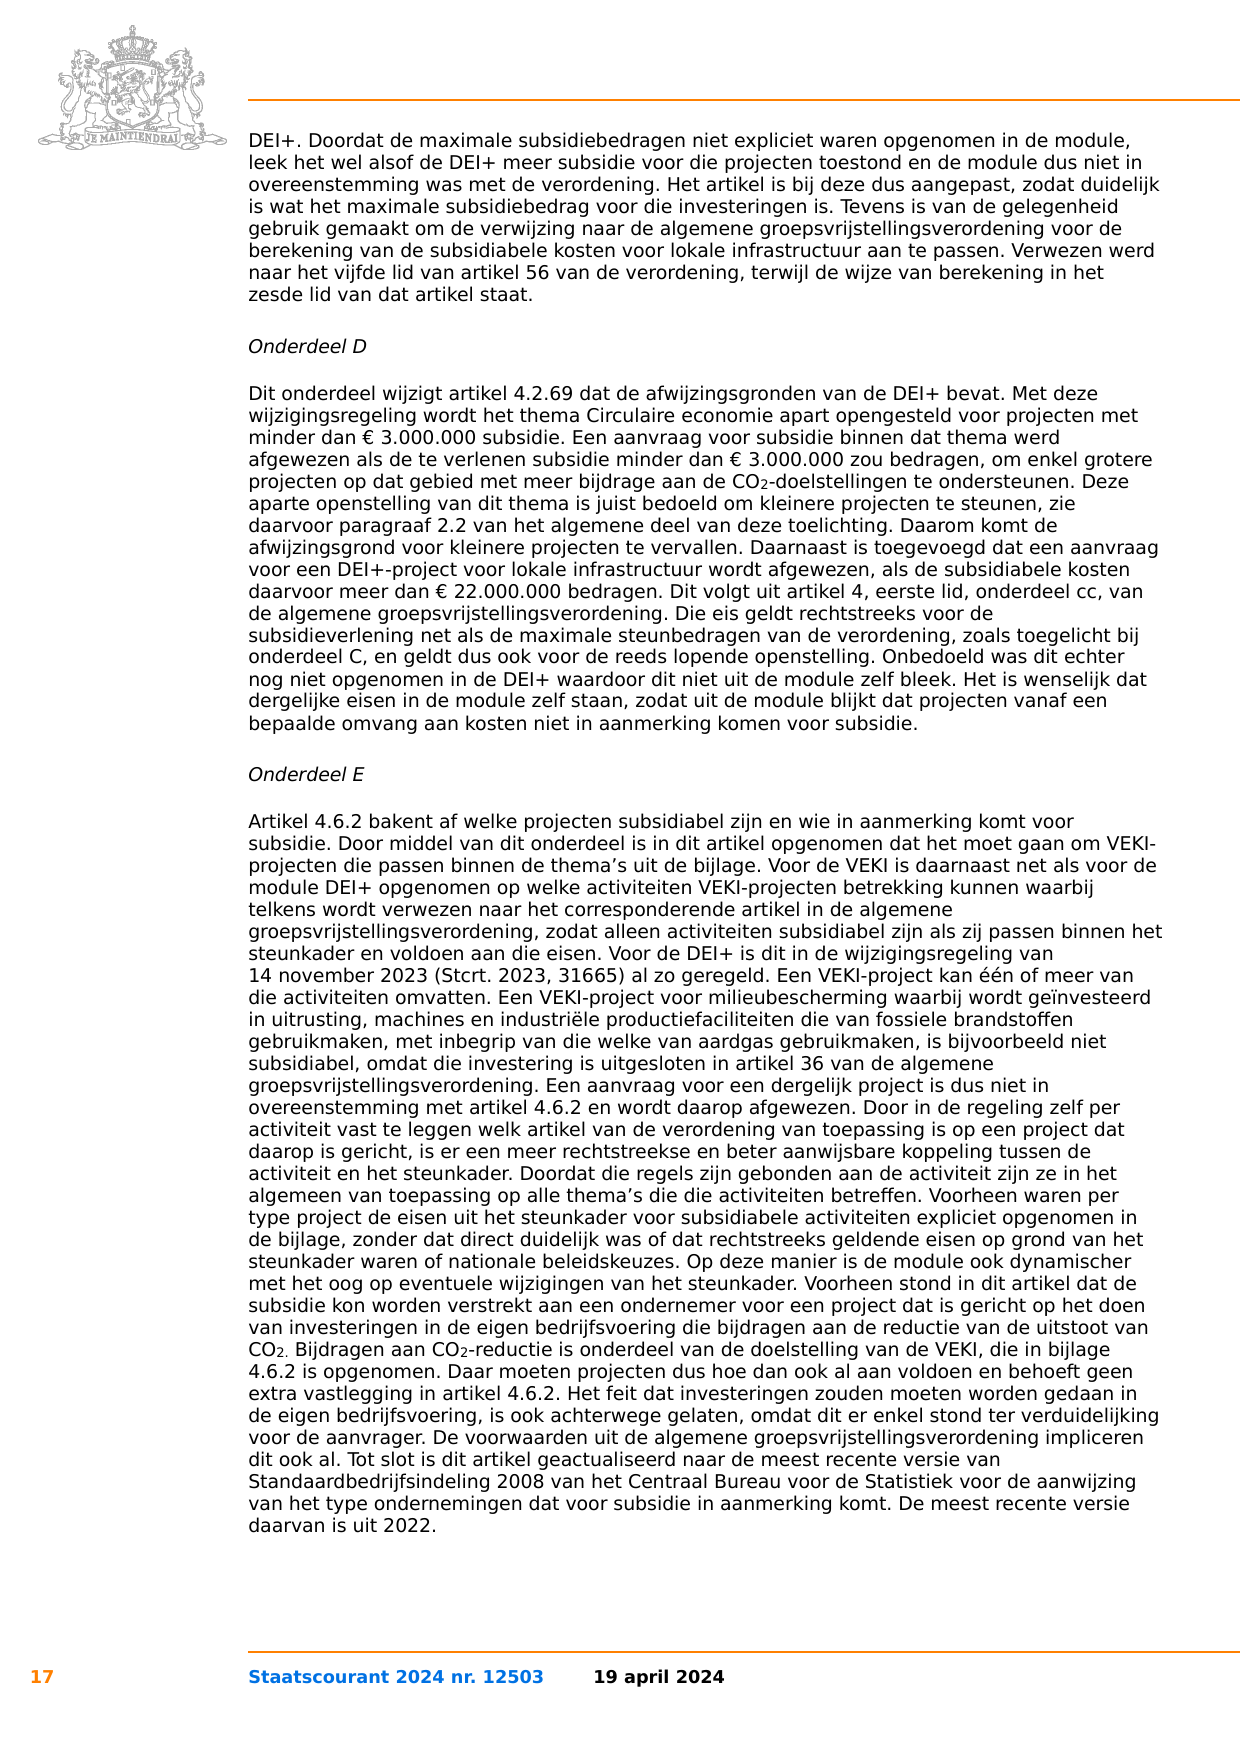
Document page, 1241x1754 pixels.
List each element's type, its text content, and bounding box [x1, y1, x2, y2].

text Artikel 4.6.2 bakent af welke projecten subsidiabel zijn en wie in aanmerking komt voor subsidie. Door middel van dit onderdeel is in dit artikel opgenomen dat het moet gaan om VEKI-projecten die passen binnen de thema’s uit de bijlage. Voor de VEKI is daarnaast net als voor de module DEI+ opgenomen op welke activiteiten VEKI-projecten betrekking kunnen waarbij telkens wordt verwezen naar het corresponderende artikel in de algemene groepsvrijstellingsverordening, zodat alleen activiteiten subsidiabel zijn als zij passen binnen het steunkader en voldoen aan die eisen. Voor de DEI+ is dit in de wijzigingsregeling van 14 november 2023 (Stcrt. 2023, 31665) al zo geregeld. Een VEKI-project kan één of meer van die activiteiten omvatten. Een VEKI-project voor milieubescherming waarbij wordt geïnvesteerd in uitrusting, machines en industriële productiefaciliteiten die van fossiele brandstoffen gebruikmaken, met inbegrip van die welke van aardgas gebruikmaken, is bijvoorbeeld niet subsidiabel, omdat die investering is uitgesloten in artikel 36 van de algemene groepsvrijstellingsverordening. Een aanvraag voor een dergelijk project is dus niet in overeenstemming met artikel 4.6.2 en wordt daarop afgewezen. Door in de regeling zelf per activiteit vast te leggen welk artikel van de verordening van toepassing is op een project dat daarop is gericht, is er een meer rechtstreekse en beter aanwijsbare koppeling tussen de activiteit en het steunkader. Doordat die regels zijn gebonden aan de activiteit zijn ze in het algemeen van toepassing op alle thema’s die die activiteiten betreffen. Voorheen waren per type project de eisen uit het steunkader voor subsidiabele activiteiten expliciet opgenomen in de bijlage, zonder dat direct duidelijk was of dat rechtstreeks geldende eisen op grond van het steunkader waren of nationale beleidskeuzes. Op deze manier is de module ook dynamischer met het oog op eventuele wijzigingen van het steunkader. Voorheen stond in dit artikel dat de subsidie kon worden verstrekt aan een ondernemer voor een project dat is gericht op het doen van investeringen in de eigen bedrijfsvoering die bijdragen aan de reductie van de uitstoot van CO2. Bijdragen aan CO2-reductie is onderdeel van de doelstelling van de VEKI, die in bijlage 4.6.2 is opgenomen. Daar moeten projecten dus hoe dan ook al aan voldoen en behoeft geen extra vastlegging in artikel 4.6.2. Het feit dat investeringen zouden moeten worden gedaan in de eigen bedrijfsvoering, is ook achterwege gelaten, omdat dit er enkel stond ter verduidelijking voor de aanvrager. De voorwaarden uit de algemene groepsvrijstellingsverordening impliceren dit ook al. Tot slot is dit artikel geactualiseerd naar de meest recente versie van Standaardbedrijfsindeling 2008 van het Centraal Bureau voor de Statistiek voor de aanwijzing van het type ondernemingen dat voor subsidie in aanmerking komt. De meest recente versie daarvan is uit 2022. [248, 811, 1163, 1537]
picture [38, 25, 227, 150]
subtitle Onderdeel D [248, 336, 1163, 358]
text DEI+. Doordat de maximale subsidiebedragen niet expliciet waren opgenomen in de module, leek het wel alsof de DEI+ meer subsidie voor die projecten toestond en de module dus niet in overeenstemming was met de verordening. Het artikel is bij deze dus aangepast, zodat duidelijk is wat het maximale subsidiebedrag voor die investeringen is. Tevens is van de gelegenheid gebruik gemaakt om de verwijzing naar de algemene groepsvrijstellingsverordening voor de berekening van de subsidiabele kosten voor lokale infrastructuur aan te passen. Verwezen werd naar het vijfde lid van artikel 56 van de verordening, terwijl de wijze van berekening in het zesde lid van dat artikel staat. [248, 130, 1163, 306]
subtitle Onderdeel E [248, 764, 1163, 786]
text Dit onderdeel wijzigt artikel 4.2.69 dat de afwijzingsgronden van de DEI+ bevat. Met deze wijzigingsregeling wordt het thema Circulaire economie apart opengesteld voor projecten met minder dan € 3.000.000 subsidie. Een aanvraag voor subsidie binnen dat thema werd afgewezen als de te verlenen subsidie minder dan € 3.000.000 zou bedragen, om enkel grotere projecten op dat gebied met meer bijdrage aan de CO2-doelstellingen te ondersteunen. Deze aparte openstelling van dit thema is juist bedoeld om kleinere projecten te steunen, zie daarvoor paragraaf 2.2 van het algemene deel van deze toelichting. Daarom komt de afwijzingsgrond voor kleinere projecten te vervallen. Daarnaast is toegevoegd dat een aanvraag voor een DEI+-project voor lokale infrastructuur wordt afgewezen, als de subsidiabele kosten daarvoor meer dan € 22.000.000 bedragen. Dit volgt uit artikel 4, eerste lid, onderdeel cc, van de algemene groepsvrijstellingsverordening. Die eis geldt rechtstreeks voor de subsidieverlening net als de maximale steunbedragen van de verordening, zoals toegelicht bij onderdeel C, en geldt dus ook voor de reeds lopende openstelling. Onbedoeld was dit echter nog niet opgenomen in de DEI+ waardoor dit niet uit de module zelf bleek. Het is wenselijk dat dergelijke eisen in de module zelf staan, zodat uit de module blijkt dat projecten vanaf een bepaalde omvang aan kosten niet in aanmerking komen voor subsidie. [248, 383, 1163, 734]
